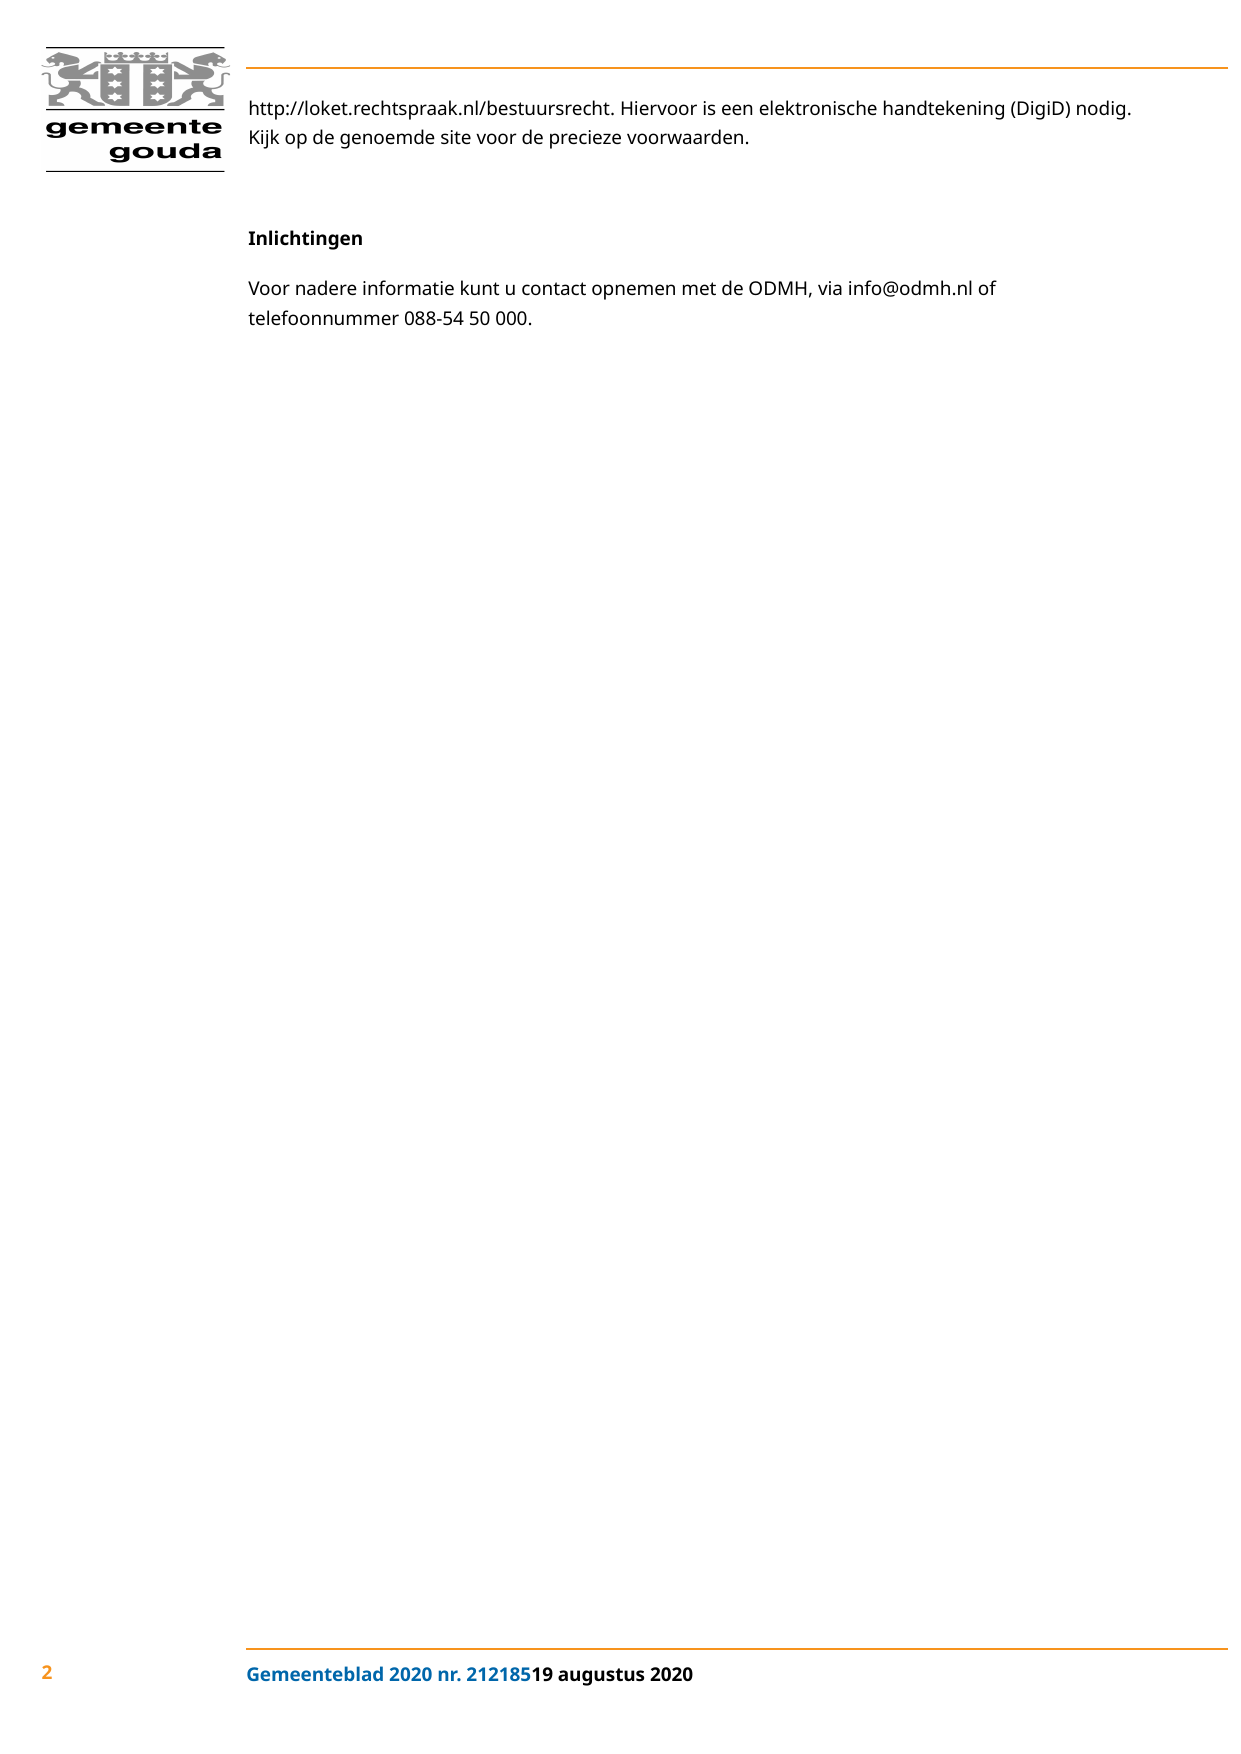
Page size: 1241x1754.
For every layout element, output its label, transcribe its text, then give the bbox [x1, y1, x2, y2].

picture [41, 47, 231, 172]
text http://loket.rechtspraak.nl/bestuursrecht. Hiervoor is een elektronische handtekening (DigiD) nodig. Kijk op de genoemde site voor de precieze voorwaarden. [248, 95, 1152, 150]
text Voor nadere informatie kunt u contact opnemen met de ODMH, via info@odmh.nl of telefoonnummer 088-54 50 000. [248, 276, 1152, 331]
text Inlichtingen [248, 225, 1152, 251]
